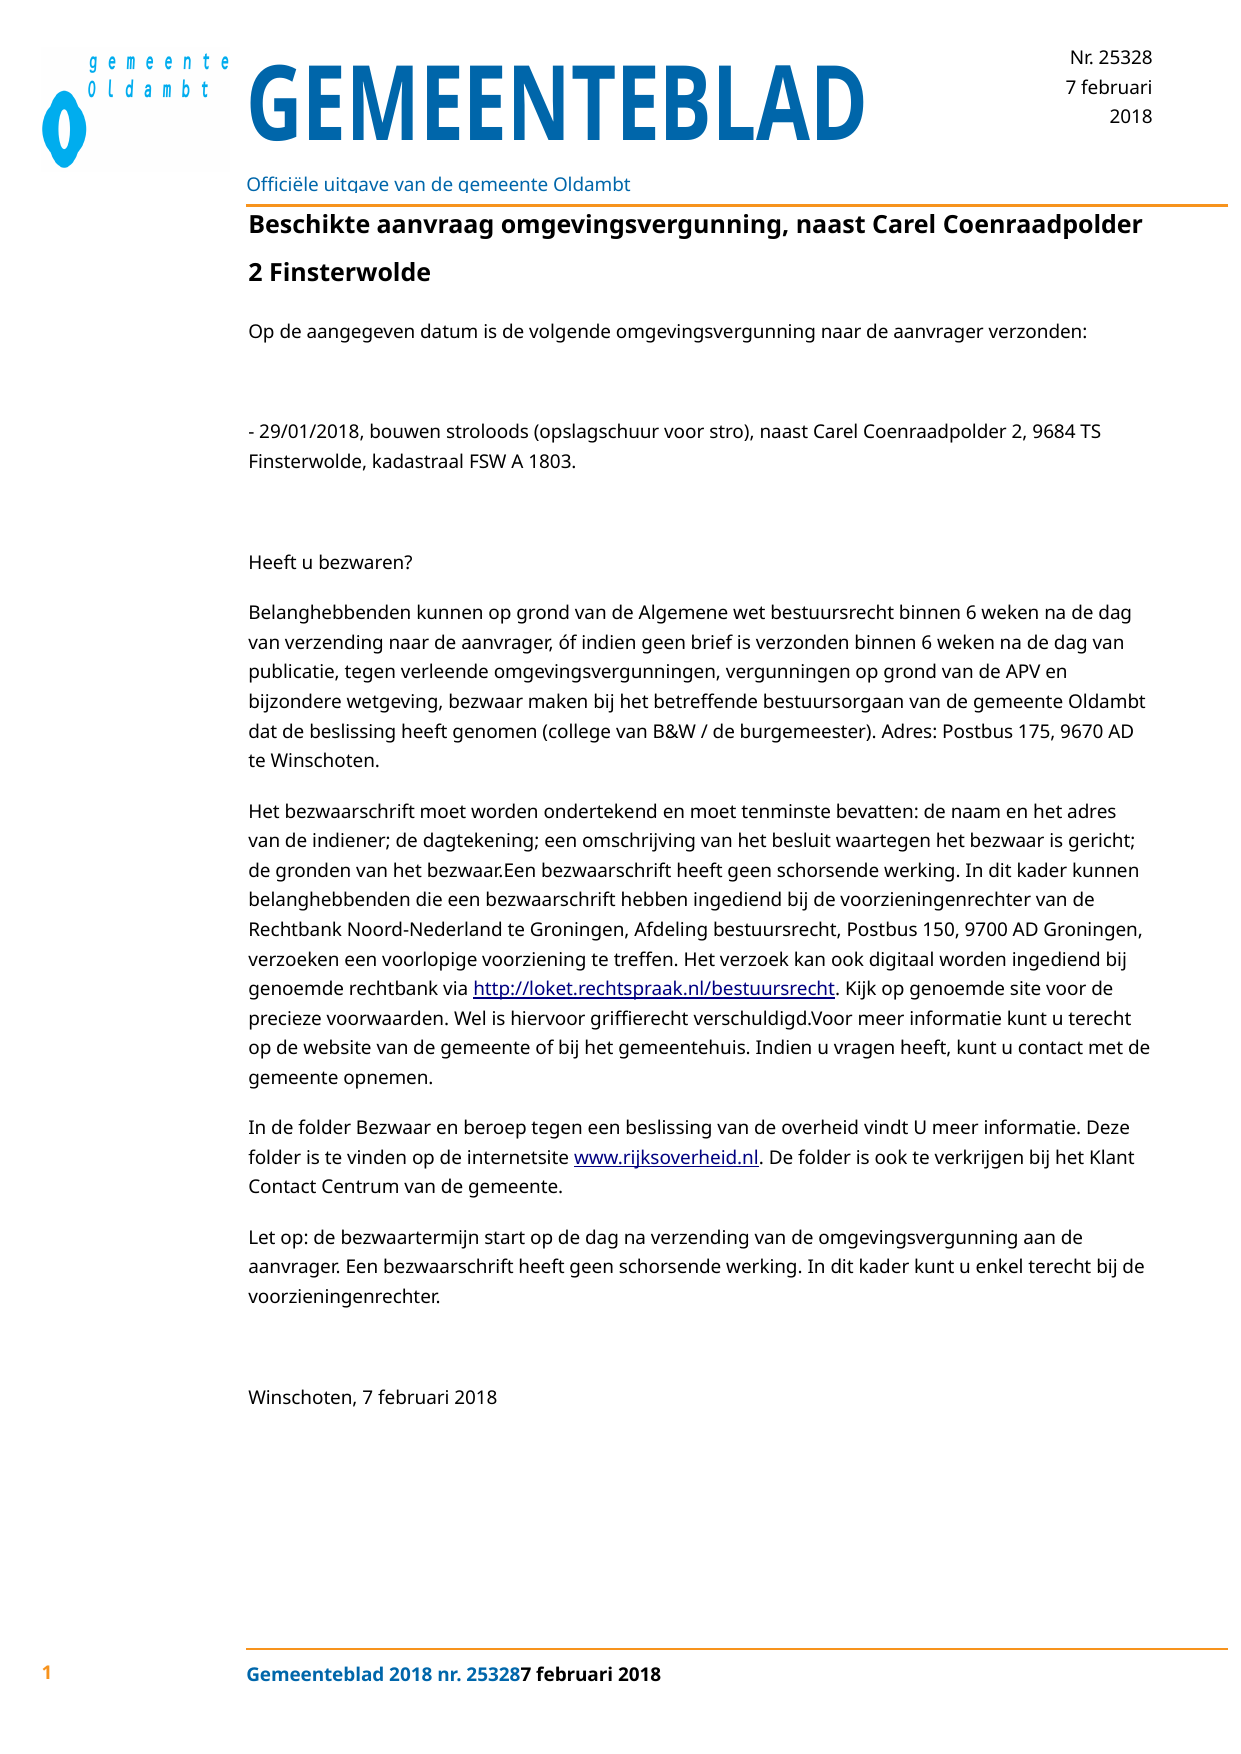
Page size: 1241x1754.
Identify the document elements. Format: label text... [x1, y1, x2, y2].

text In de folder Bezwaar en beroep tegen een beslissing van de overheid vindt U meer informatie. Deze folder is te vinden op de internetsite www.rijksoverheid.nl. De folder is ook te verkrijgen bij het Klant Contact Centrum van de gemeente. [248, 1114, 1152, 1199]
text Winschoten, 7 februari 2018 [248, 1384, 1152, 1410]
text Heeft u bezwaren? [248, 549, 1152, 575]
text Let op: de bezwaartermijn start op de dag na verzending van de omgevingsvergunning aan de aanvrager. Een bezwaarschrift heeft geen schorsende werking. In dit kader kunt u enkel terecht bij de voorzieningenrechter. [248, 1224, 1152, 1309]
text Belanghebbenden kunnen op grond van de Algemene wet bestuursrecht binnen 6 weken na de dag van verzending naar de aanvrager, óf indien geen brief is verzonden binnen 6 weken na de dag van publicatie, tegen verleende omgevingsvergunningen, vergunningen op grond van de APV en bijzondere wetgeving, bezwaar maken bij het betreffende bestuursorgaan van de gemeente Oldambt dat de beslissing heeft genomen (college van B&W / de burgemeester). Adres: Postbus 175, 9670 AD te Winschoten. [248, 599, 1152, 773]
text Beschikte aanvraag omgevingsvergunning, naast Carel Coenraadpolder 2 Finsterwolde [248, 207, 1152, 288]
text - 29/01/2018, bouwen stroloods (opslagschuur voor stro), naast Carel Coenraadpolder 2, 9684 TS Finsterwolde, kadastraal FSW A 1803. [248, 419, 1152, 474]
picture [41, 47, 231, 172]
text Op de aangegeven datum is de volgende omgevingsvergunning naar de aanvrager verzonden: [248, 318, 1152, 344]
text Het bezwaarschrift moet worden ondertekend en moet tenminste bevatten: de naam en het adres van de indiener; de dagtekening; een omschrijving van het besluit waartegen het bezwaar is gericht; de gronden van het bezwaar.Een bezwaarschrift heeft geen schorsende werking. In dit kader kunnen belanghebbenden die een bezwaarschrift hebben ingediend bij de voorzieningenrechter van de Rechtbank Noord-Nederland te Groningen, Afdeling bestuursrecht, Postbus 150, 9700 AD Groningen, verzoeken een voorlopige voorziening te treffen. Het verzoek kan ook digitaal worden ingediend bij genoemde rechtbank via http://loket.rechtspraak.nl/bestuursrecht. Kijk op genoemde site voor de precieze voorwaarden. Wel is hiervoor griffierecht verschuldigd.Voor meer informatie kunt u terecht op de website van de gemeente of bij het gemeentehuis. Indien u vragen heeft, kunt u contact met de gemeente opnemen. [248, 798, 1152, 1090]
